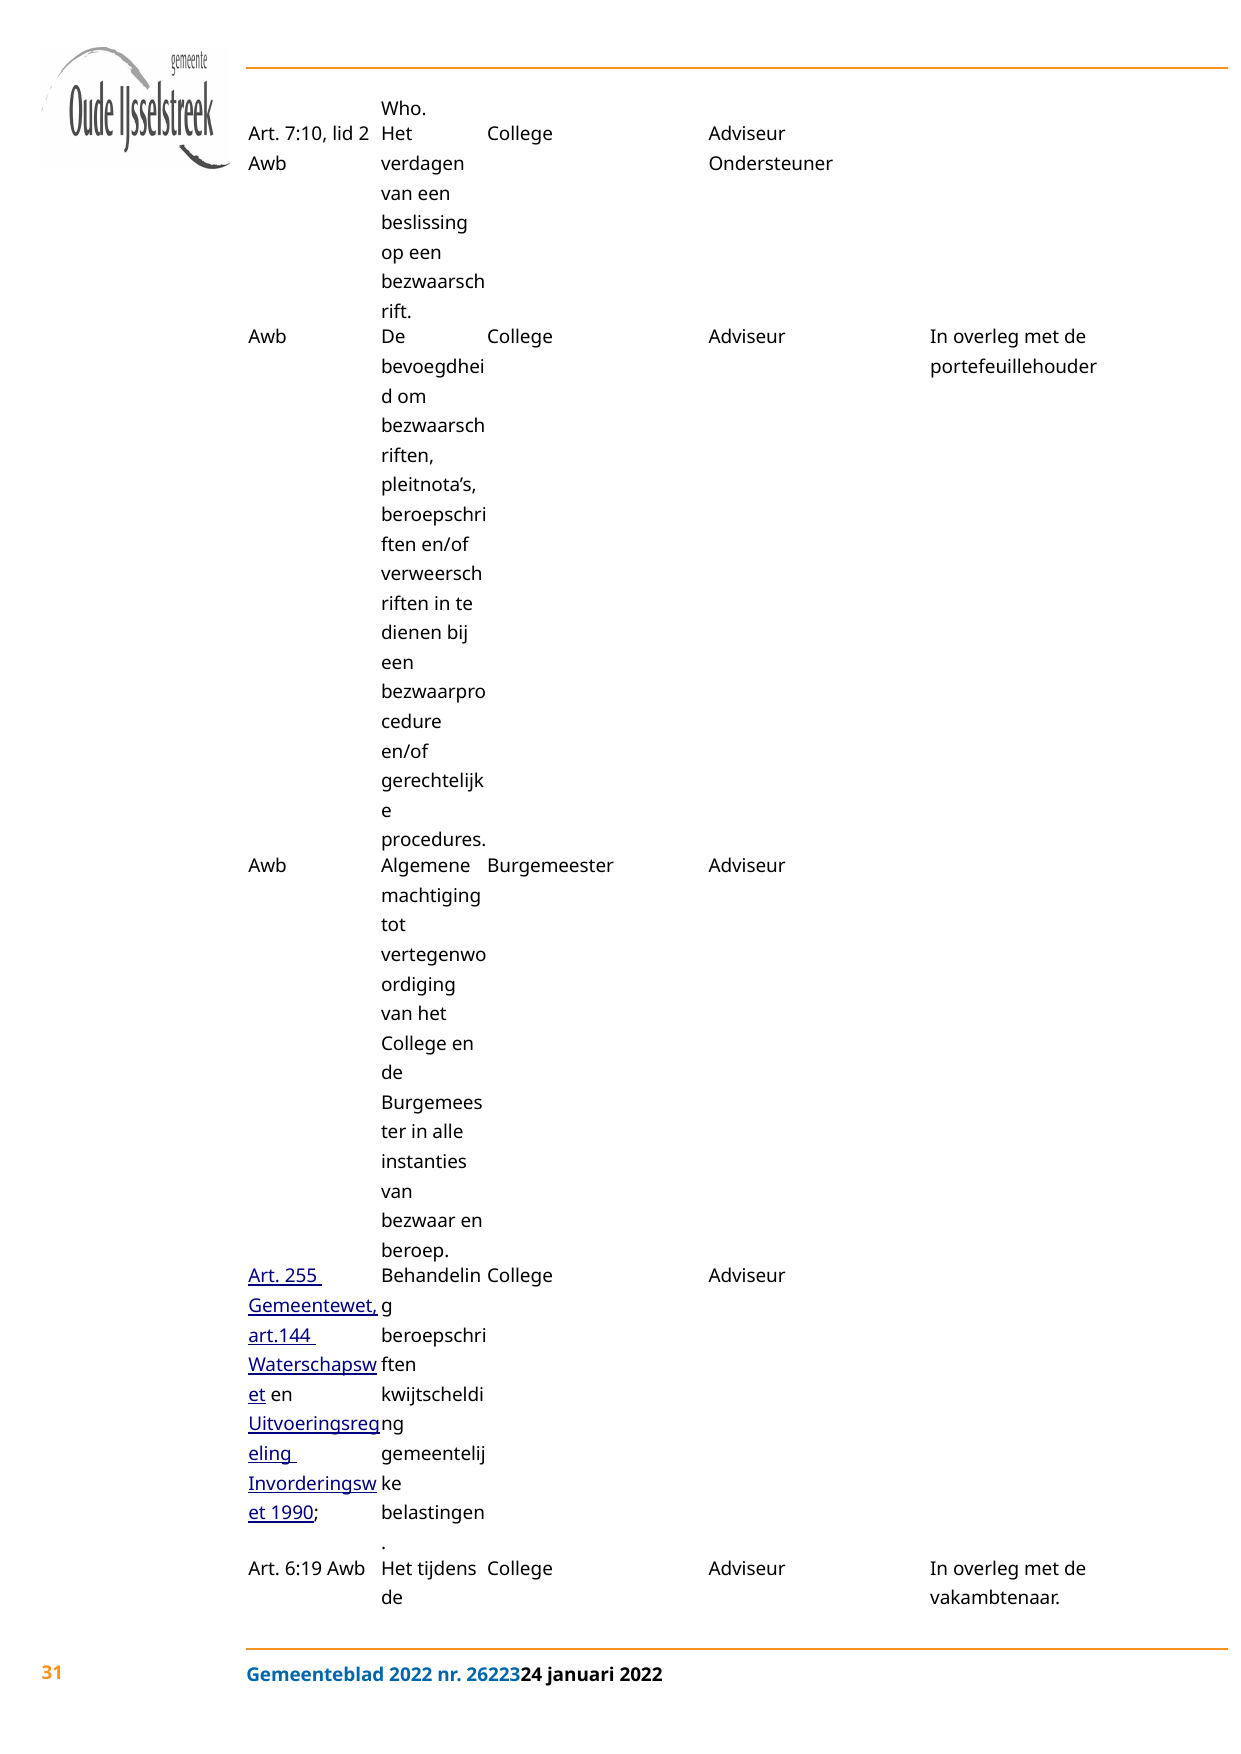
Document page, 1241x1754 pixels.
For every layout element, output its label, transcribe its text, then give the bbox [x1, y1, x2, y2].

table_cell Adviseur [708, 324, 930, 852]
table_cell Adviseur [708, 1555, 930, 1610]
table_cell In overleg met de vakambtenaar. [930, 1555, 1107, 1610]
table_cell De bevoegdheid om bezwaarschriften, pleitnota’s, beroepschriften en/of verweerschriften in te dienen bij een bezwaarprocedure en/of gerechtelijke procedures. [381, 324, 487, 852]
table_cell [248, 95, 381, 121]
table_cell Awb [248, 853, 381, 1263]
table_cell Het tijdens de [381, 1555, 487, 1610]
table_cell Art. 7:10, lid 2 Awb [248, 121, 381, 324]
table_cell Algemene machtiging tot vertegenwoordiging van het College en de Burgemeester in alle instanties van bezwaar en beroep. [381, 853, 487, 1263]
table_cell Awb [248, 324, 381, 852]
table_cell Behandeling beroepschriften kwijtschelding gemeentelijke belastingen. [381, 1263, 487, 1555]
table_cell Adviseur [708, 853, 930, 1263]
table_cell In overleg met de portefeuillehouder [930, 324, 1107, 852]
table_cell Adviseur Ondersteuner [708, 121, 930, 324]
table_cell College [487, 324, 708, 852]
table_cell Adviseur [708, 1263, 930, 1555]
table_cell College [487, 1555, 708, 1610]
table_cell College [487, 121, 708, 324]
table_cell [930, 853, 1107, 1263]
picture [41, 47, 231, 172]
table_cell [487, 95, 708, 121]
table_cell [930, 1263, 1107, 1555]
table_cell Art. 6:19 Awb [248, 1555, 381, 1610]
table_cell [708, 95, 930, 121]
table_cell College [487, 1263, 708, 1555]
table_cell [930, 95, 1107, 121]
table_cell [930, 121, 1107, 324]
table_cell Who. [381, 95, 487, 121]
table_cell Art. 255 Gemeentewet, art.144 Waterschapswet en Uitvoeringsregeling Invorderingswet 1990; [248, 1263, 381, 1555]
table_cell Burgemeester [487, 853, 708, 1263]
table_cell Het verdagen van een beslissing op een bezwaarschrift. [381, 121, 487, 324]
